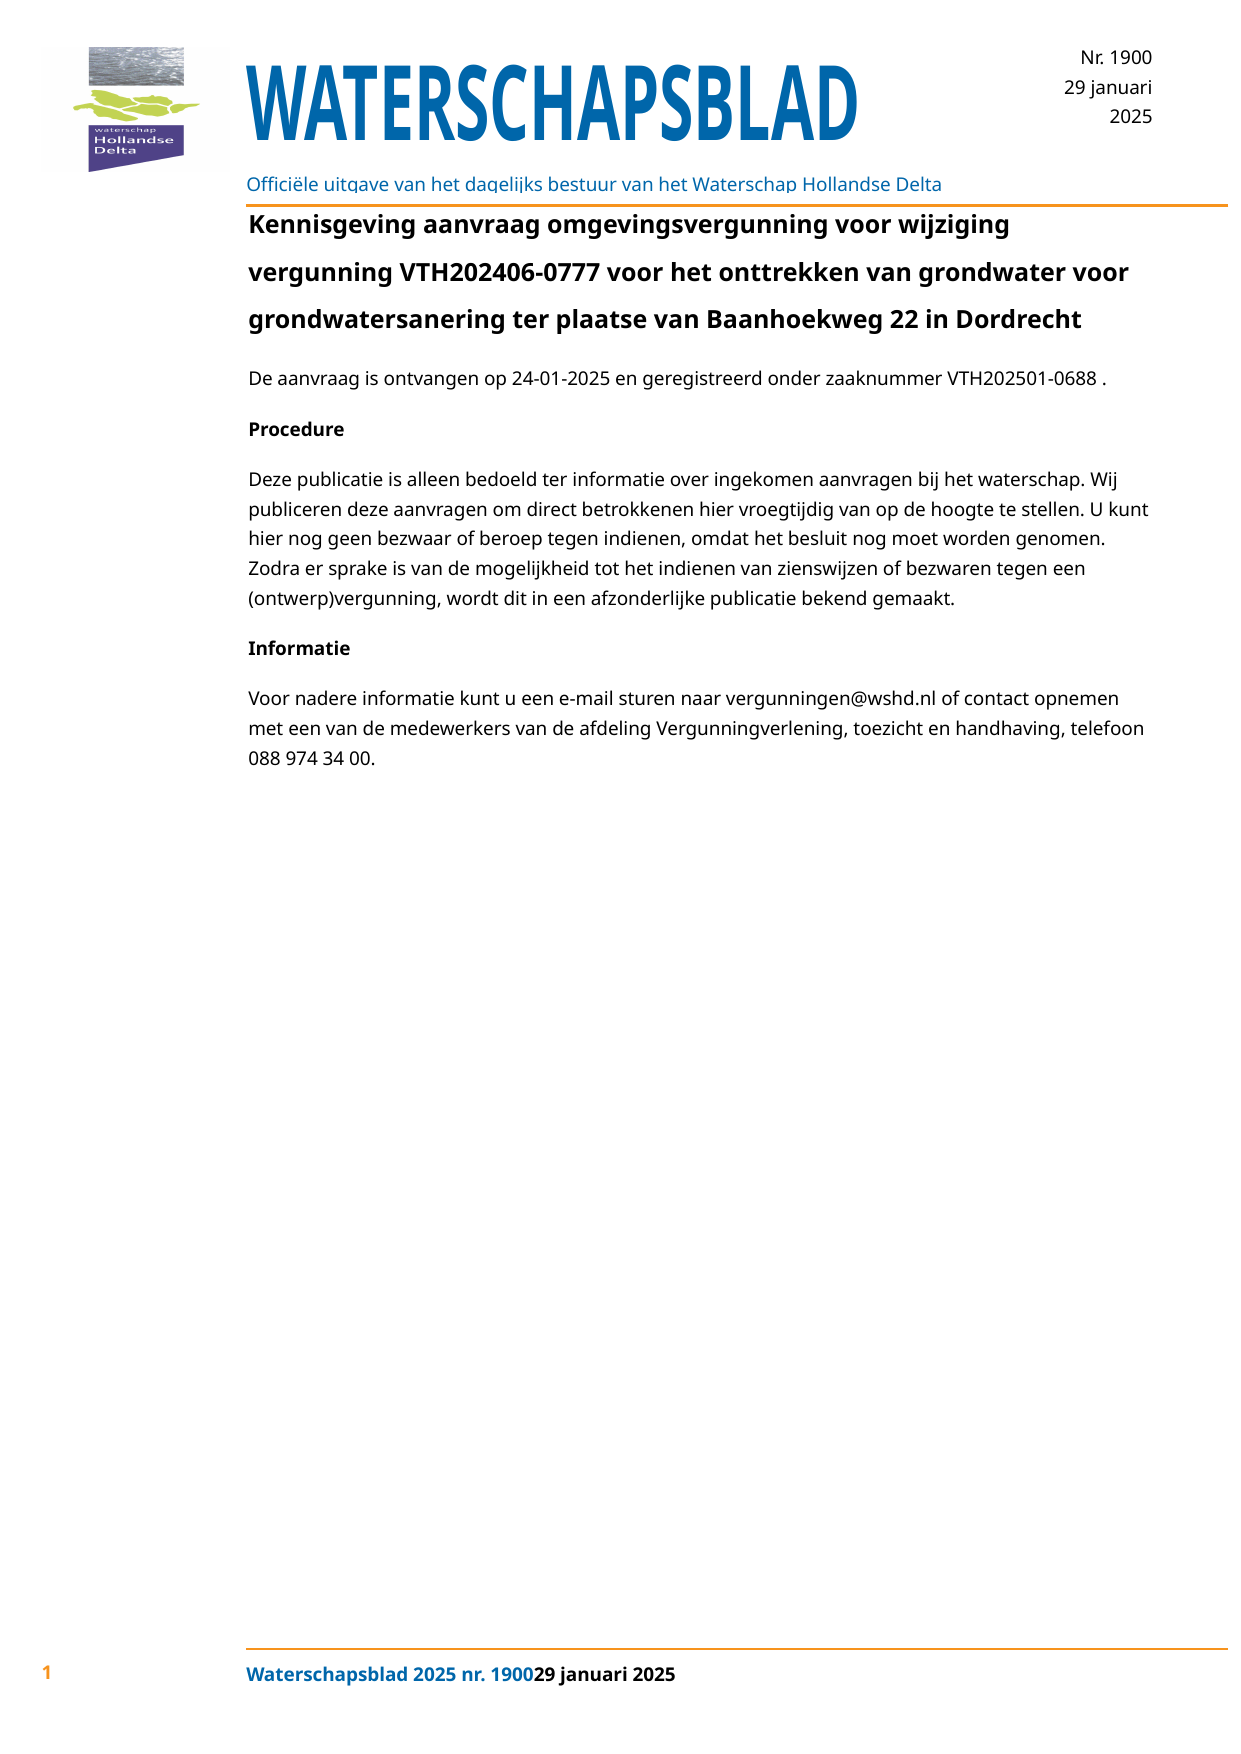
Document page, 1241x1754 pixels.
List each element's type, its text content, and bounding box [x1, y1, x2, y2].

text Kennisgeving aanvraag omgevingsvergunning voor wijziging vergunning VTH202406-0777 voor het onttrekken van grondwater voor grondwatersanering ter plaatse van Baanhoekweg 22 in Dordrecht [248, 207, 1152, 336]
text Procedure [248, 416, 1152, 442]
text Informatie [248, 635, 1152, 661]
text Deze publicatie is alleen bedoeld ter informatie over ingekomen aanvragen bij het waterschap. Wij publiceren deze aanvragen om direct betrokkenen hier vroegtijdig van op de hoogte te stellen. U kunt hier nog geen bezwaar of beroep tegen indienen, omdat het besluit nog moet worden genomen. Zodra er sprake is van de mogelijkheid tot het indienen van zienswijzen of bezwaren tegen een (ontwerp)vergunning, wordt dit in een afzonderlijke publicatie bekend gemaakt. [248, 466, 1152, 610]
text Voor nadere informatie kunt u een e-mail sturen naar vergunningen@wshd.nl of contact opnemen met een van de medewerkers van de afdeling Vergunningverlening, toezicht en handhaving, telefoon 088 974 34 00. [248, 686, 1152, 770]
text De aanvraag is ontvangen op 24-01-2025 en geregistreerd onder zaaknummer VTH202501-0688 . [248, 366, 1152, 391]
picture [41, 47, 231, 172]
